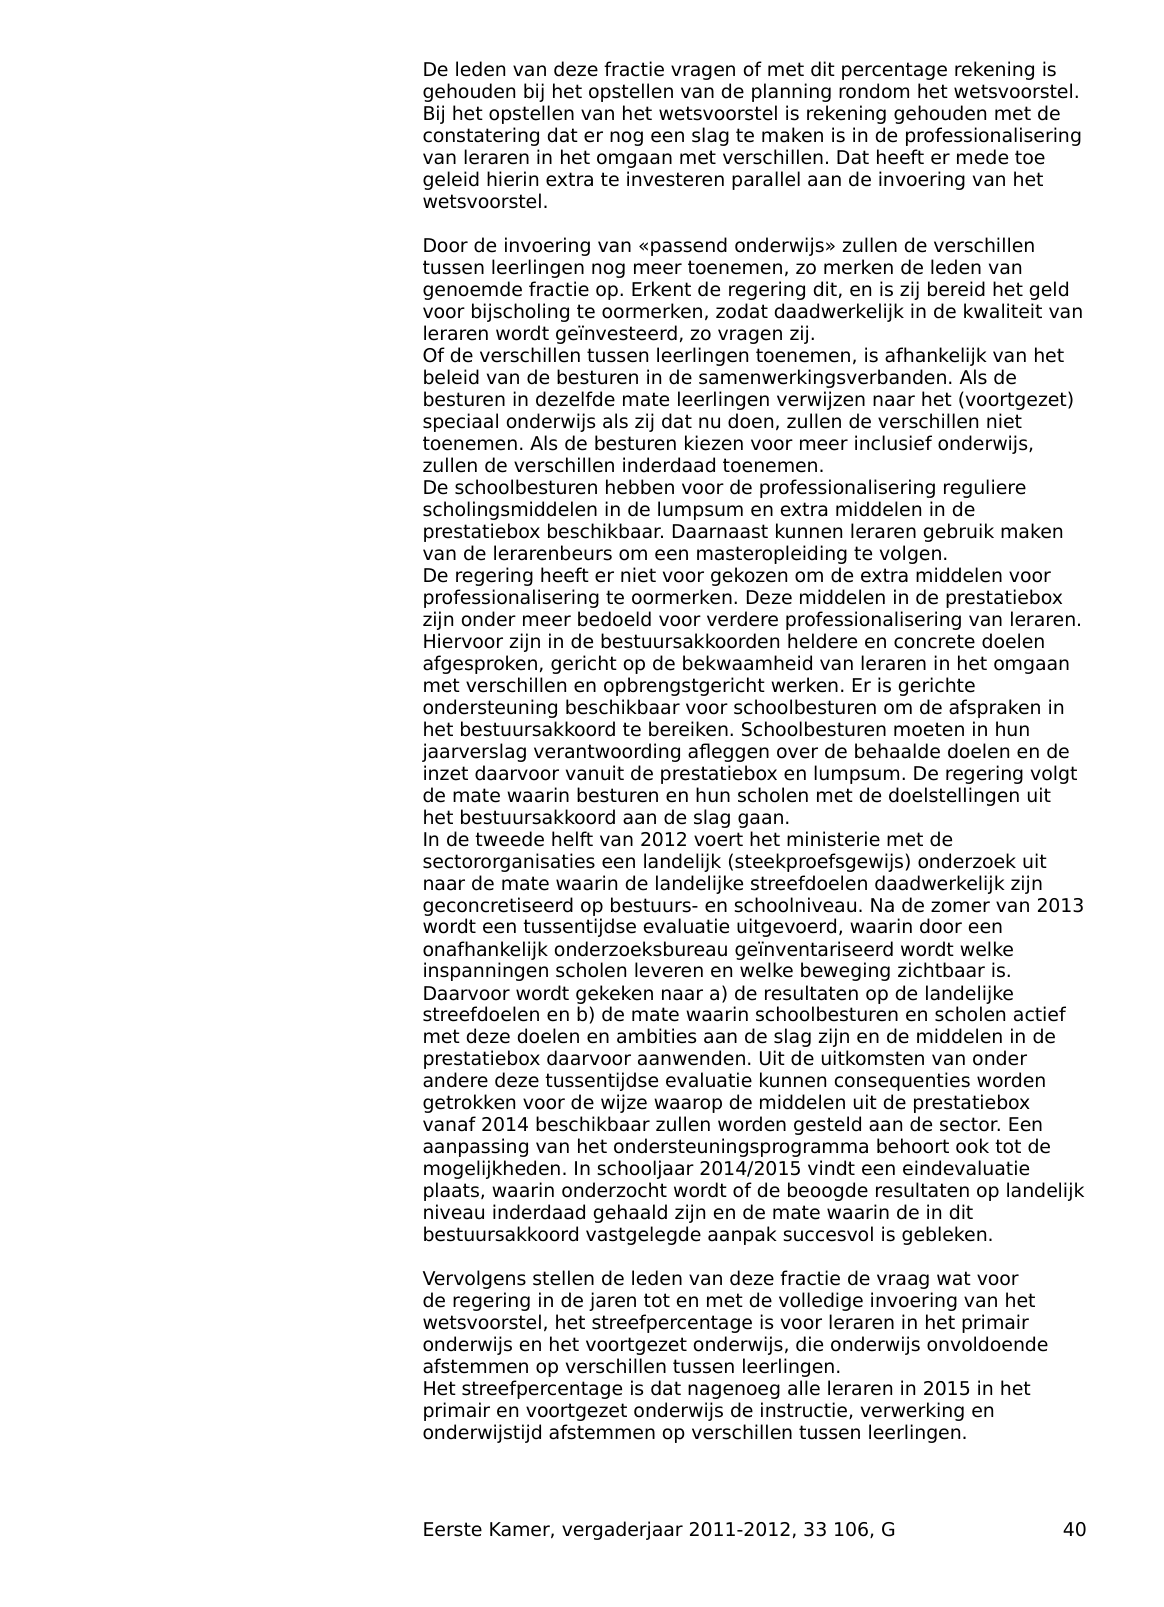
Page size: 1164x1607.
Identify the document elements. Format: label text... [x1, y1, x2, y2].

text Of de verschillen tussen leerlingen toenemen, is afhankelijk van het beleid van de besturen in de samenwerkingsverbanden. Als de besturen in dezelfde mate leerlingen verwijzen naar het (voortgezet) speciaal onderwijs als zij dat nu doen, zullen de verschillen niet toenemen. Als de besturen kiezen voor meer inclusief onderwijs, zullen de verschillen inderdaad toenemen. [422, 345, 1087, 477]
text Door de invoering van «passend onderwijs» zullen de verschillen tussen leerlingen nog meer toenemen, zo merken de leden van genoemde fractie op. Erkent de regering dit, en is zij bereid het geld voor bijscholing te oormerken, zodat daadwerkelijk in de kwaliteit van leraren wordt geïnvesteerd, zo vragen zij. [422, 235, 1087, 345]
text Bij het opstellen van het wetsvoorstel is rekening gehouden met de constatering dat er nog een slag te maken is in de professionalisering van leraren in het omgaan met verschillen. Dat heeft er mede toe geleid hierin extra te investeren parallel aan de invoering van het wetsvoorstel. [422, 103, 1087, 213]
text In de tweede helft van 2012 voert het ministerie met de sectororganisaties een landelijk (steekproefsgewijs) onderzoek uit naar de mate waarin de landelijke streefdoelen daadwerkelijk zijn geconcretiseerd op bestuurs- en schoolniveau. Na de zomer van 2013 wordt een tussentijdse evaluatie uitgevoerd, waarin door een onafhankelijk onderzoeksbureau geïnventariseerd wordt welke inspanningen scholen leveren en welke beweging zichtbaar is. Daarvoor wordt gekeken naar a) de resultaten op de landelijke streefdoelen en b) de mate waarin schoolbesturen en scholen actief met deze doelen en ambities aan de slag zijn en de middelen in de prestatiebox daarvoor aanwenden. Uit de uitkomsten van onder andere deze tussentijdse evaluatie kunnen consequenties worden getrokken voor de wijze waarop de middelen uit de prestatiebox vanaf 2014 beschikbaar zullen worden gesteld aan de sector. Een aanpassing van het ondersteuningsprogramma behoort ook tot de mogelijkheden. In schooljaar 2014/2015 vindt een eindevaluatie plaats, waarin onderzocht wordt of de beoogde resultaten op landelijk niveau inderdaad gehaald zijn en de mate waarin de in dit bestuursakkoord vastgelegde aanpak succesvol is gebleken. [422, 828, 1087, 1246]
text Het streefpercentage is dat nagenoeg alle leraren in 2015 in het primair en voortgezet onderwijs de instructie, verwerking en onderwijstijd afstemmen op verschillen tussen leerlingen. [422, 1378, 1087, 1444]
text De leden van deze fractie vragen of met dit percentage rekening is gehouden bij het opstellen van de planning rondom het wetsvoorstel. [422, 59, 1087, 103]
text De schoolbesturen hebben voor de professionalisering reguliere scholingsmiddelen in de lumpsum en extra middelen in de prestatiebox beschikbaar. Daarnaast kunnen leraren gebruik maken van de lerarenbeurs om een masteropleiding te volgen. [422, 477, 1087, 565]
text De regering heeft er niet voor gekozen om de extra middelen voor professionalisering te oormerken. Deze middelen in de prestatiebox zijn onder meer bedoeld voor verdere professionalisering van leraren. Hiervoor zijn in de bestuursakkoorden heldere en concrete doelen afgesproken, gericht op de bekwaamheid van leraren in het omgaan met verschillen en opbrengstgericht werken. Er is gerichte ondersteuning beschikbaar voor schoolbesturen om de afspraken in het bestuursakkoord te bereiken. Schoolbesturen moeten in hun jaarverslag verantwoording afleggen over de behaalde doelen en de inzet daarvoor vanuit de prestatiebox en lumpsum. De regering volgt de mate waarin besturen en hun scholen met de doelstellingen uit het bestuursakkoord aan de slag gaan. [422, 565, 1087, 828]
text Vervolgens stellen de leden van deze fractie de vraag wat voor de regering in de jaren tot en met de volledige invoering van het wetsvoorstel, het streefpercentage is voor leraren in het primair onderwijs en het voortgezet onderwijs, die onderwijs onvoldoende afstemmen op verschillen tussen leerlingen. [422, 1268, 1087, 1378]
